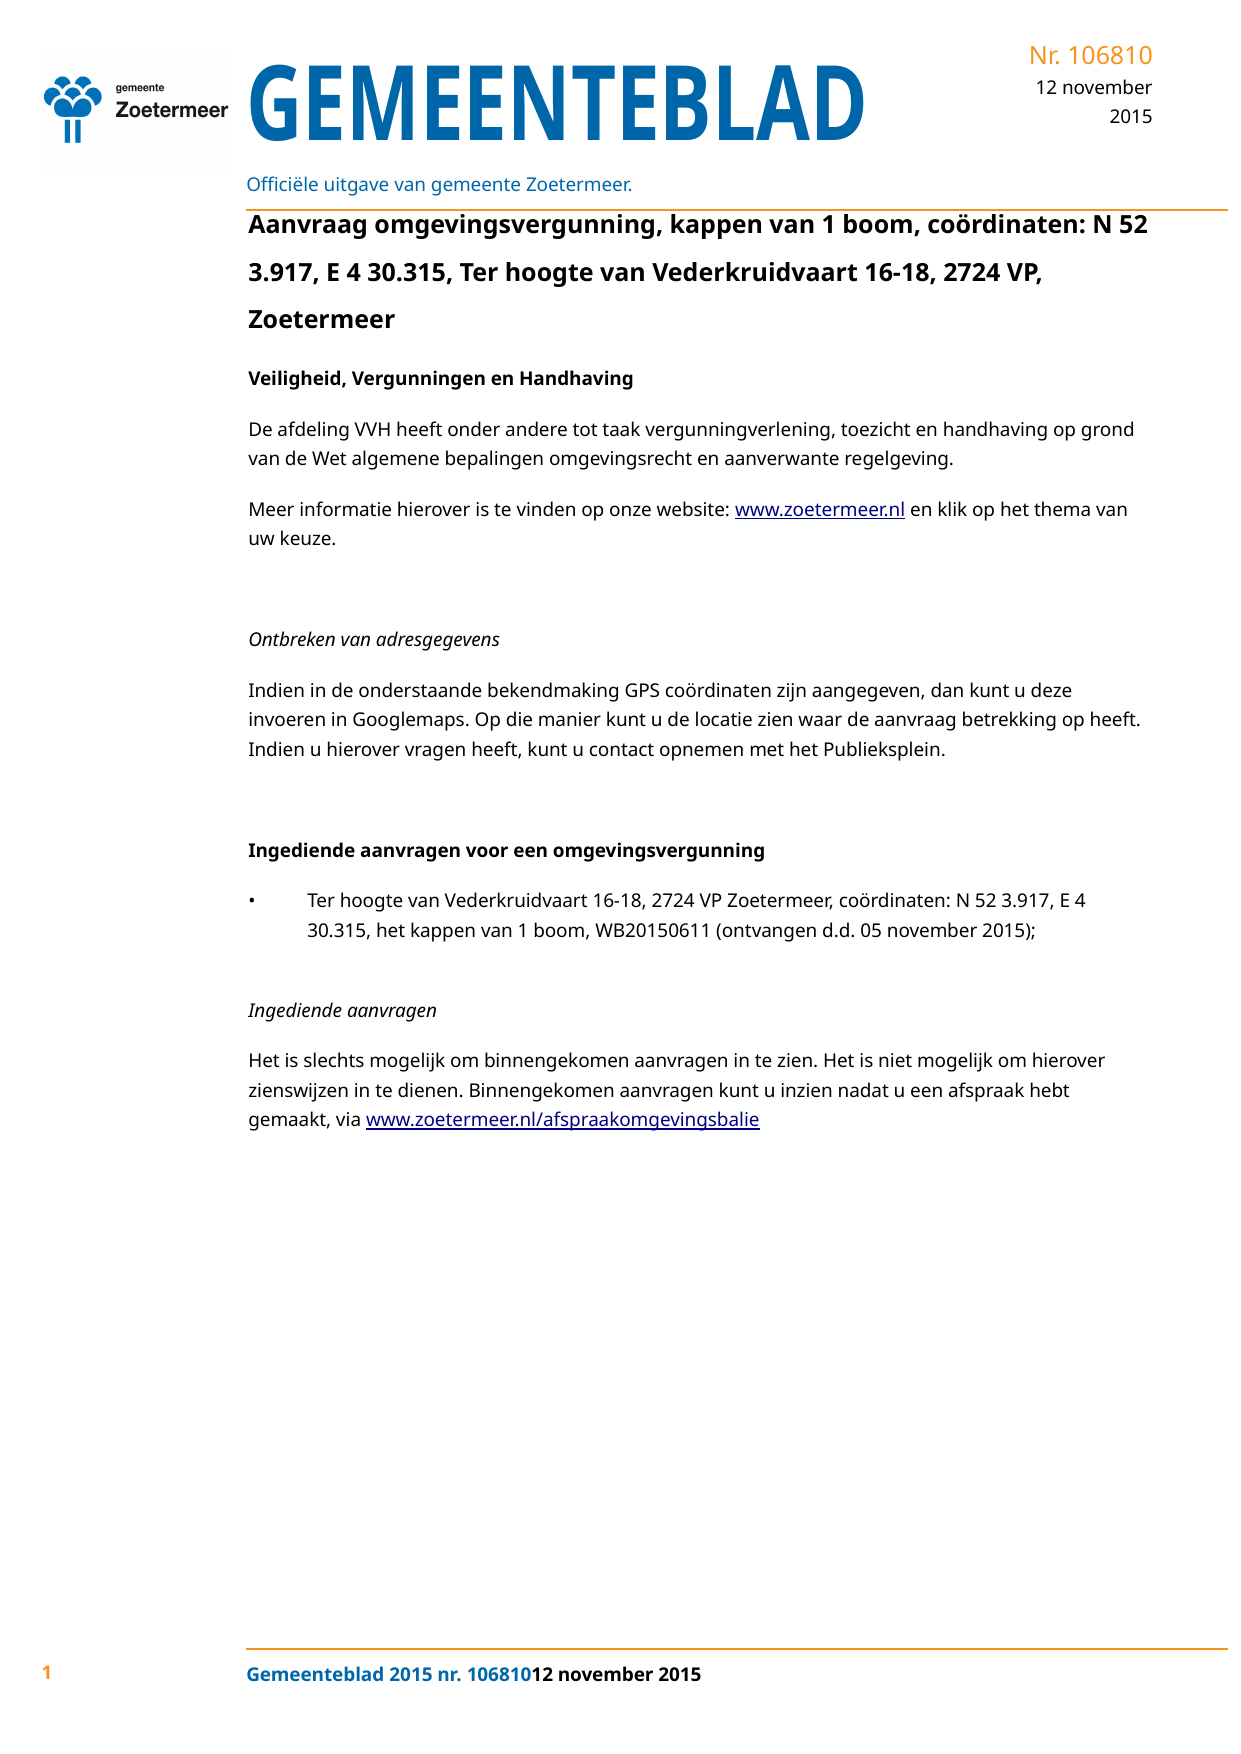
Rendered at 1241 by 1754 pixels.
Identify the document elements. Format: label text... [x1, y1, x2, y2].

text Meer informatie hierover is te vinden op onze website: www.zoetermeer.nl en klik op het thema van uw keuze. [248, 496, 1152, 551]
text Het is slechts mogelijk om binnengekomen aanvragen in te zien. Het is niet mogelijk om hierover zienswijzen in te dienen. Binnengekomen aanvragen kunt u inzien nadat u een afspraak hebt gemaakt, via www.zoetermeer.nl/afspraakomgevingsbalie [248, 1047, 1152, 1132]
text Aanvraag omgevingsvergunning, kappen van 1 boom, coördinaten: N 52 3.917, E 4 30.315, Ter hoogte van Vederkruidvaart 16-18, 2724 VP, Zoetermeer [248, 211, 1152, 336]
text Ingediende aanvragen [248, 997, 1152, 1022]
text Indien in de onderstaande bekendmaking GPS coördinaten zijn aangegeven, dan kunt u deze invoeren in Googlemaps. Op die manier kunt u de locatie zien waar de aanvraag betrekking op heeft. Indien u hierover vragen heeft, kunt u contact opnemen met het Publieksplein. [248, 677, 1152, 762]
text Ontbreken van adresgegevens [248, 626, 1152, 652]
list Ter hoogte van Vederkruidvaart 16-18, 2724 VP Zoetermeer, coördinaten: N 52 3.917, E 4 30.315, het kappen van 1 boom, WB20150611 (ontvangen d.d. 05 november 2015); [248, 887, 1152, 942]
text Ingediende aanvragen voor een omgevingsvergunning [248, 837, 1152, 862]
text Veiligheid, Vergunningen en Handhaving [248, 366, 1152, 391]
text De afdeling VVH heeft onder andere tot taak vergunningverlening, toezicht en handhaving op grond van de Wet algemene bepalingen omgevingsrecht en aanverwante regelgeving. [248, 416, 1152, 471]
picture [41, 47, 231, 172]
